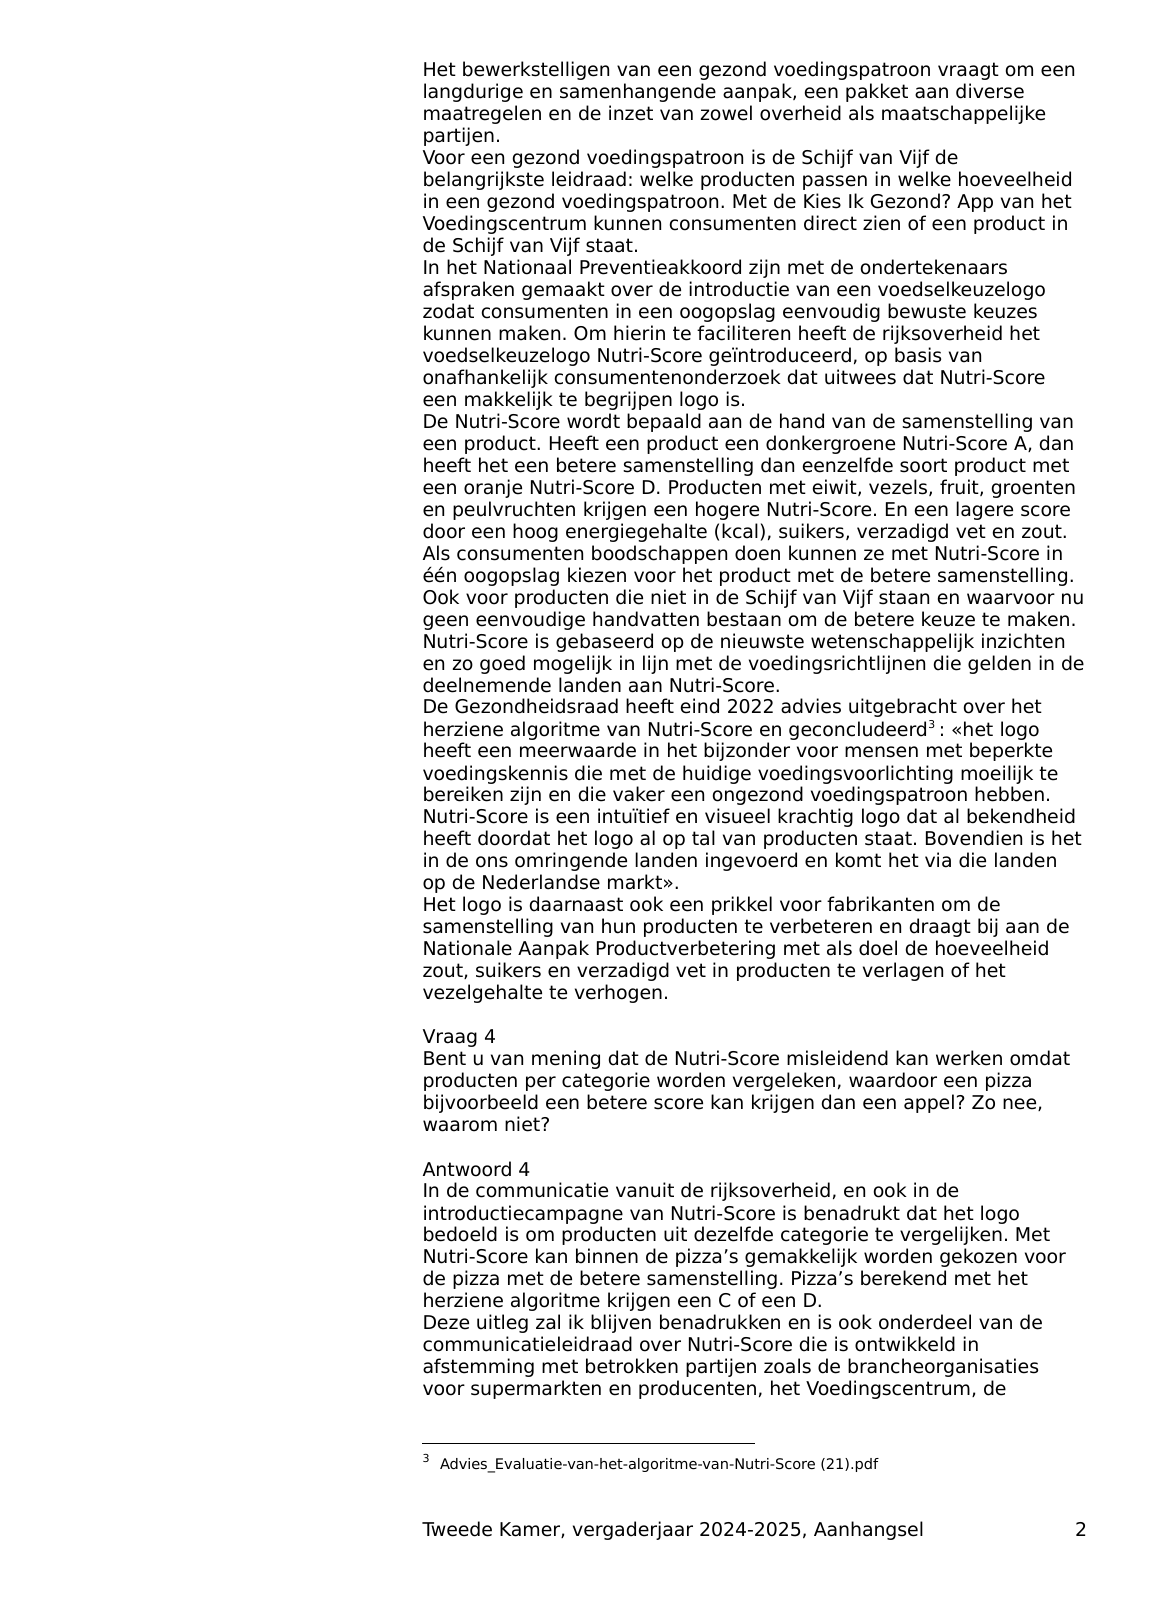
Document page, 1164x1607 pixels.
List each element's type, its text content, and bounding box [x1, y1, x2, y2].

text Voor een gezond voedingspatroon is de Schijf van Vijf de belangrijkste leidraad: welke producten passen in welke hoeveelheid in een gezond voedingspatroon. Met de Kies Ik Gezond? App van het Voedingscentrum kunnen consumenten direct zien of een product in de Schijf van Vijf staat. [422, 147, 1087, 257]
text De Gezondheidsraad heeft eind 2022 advies uitgebracht over het herziene algoritme van Nutri-Score en geconcludeerd: «het logo heeft een meerwaarde in het bijzonder voor mensen met beperkte voedingskennis die met de huidige voedingsvoorlichting moeilijk te bereiken zijn en die vaker een ongezond voedingspatroon hebben. Nutri-Score is een intuïtief en visueel krachtig logo dat al bekendheid heeft doordat het logo al op tal van producten staat. Bovendien is het in de ons omringende landen ingevoerd en komt het via die landen op de Nederlandse markt». [422, 696, 1087, 894]
text Advies_Evaluatie-van-het-algoritme-van-Nutri-Score (21).pdf [422, 1452, 1087, 1474]
text Het bewerkstelligen van een gezond voedingspatroon vraagt om een langdurige en samenhangende aanpak, een pakket aan diverse maatregelen en de inzet van zowel overheid als maatschappelijke partijen. [422, 59, 1087, 147]
text Als consumenten boodschappen doen kunnen ze met Nutri-Score in één oogopslag kiezen voor het product met de betere samenstelling. Ook voor producten die niet in de Schijf van Vijf staan en waarvoor nu geen eenvoudige handvatten bestaan om de betere keuze te maken. [422, 543, 1087, 631]
text Het logo is daarnaast ook een prikkel voor fabrikanten om de samenstelling van hun producten te verbeteren en draagt bij aan de Nationale Aanpak Productverbetering met als doel de hoeveelheid zout, suikers en verzadigd vet in producten te verlagen of het vezelgehalte te verhogen. [422, 894, 1087, 1004]
text In het Nationaal Preventieakkoord zijn met de ondertekenaars afspraken gemaakt over de introductie van een voedselkeuzelogo zodat consumenten in een oogopslag eenvoudig bewuste keuzes kunnen maken. Om hierin te faciliteren heeft de rijksoverheid het voedselkeuzelogo Nutri-Score geïntroduceerd, op basis van onafhankelijk consumentenonderzoek dat uitwees dat Nutri-Score een makkelijk te begrijpen logo is. [422, 257, 1087, 411]
text Deze uitleg zal ik blijven benadrukken en is ook onderdeel van de communicatieleidraad over Nutri-Score die is ontwikkeld in afstemming met betrokken partijen zoals de brancheorganisaties voor supermarkten en producenten, het Voedingscentrum, de [422, 1312, 1087, 1400]
text De Nutri-Score wordt bepaald aan de hand van de samenstelling van een product. Heeft een product een donkergroene Nutri-Score A, dan heeft het een betere samenstelling dan eenzelfde soort product met een oranje Nutri-Score D. Producten met eiwit, vezels, fruit, groenten en peulvruchten krijgen een hogere Nutri-Score. En een lagere score door een hoog energiegehalte (kcal), suikers, verzadigd vet en zout. [422, 411, 1087, 543]
text Vraag 4 [422, 1026, 1087, 1048]
text In de communicatie vanuit de rijksoverheid, en ook in de introductiecampagne van Nutri-Score is benadrukt dat het logo bedoeld is om producten uit dezelfde categorie te vergelijken. Met Nutri-Score kan binnen de pizza’s gemakkelijk worden gekozen voor de pizza met de betere samenstelling. Pizza’s berekend met het herziene algoritme krijgen een C of een D. [422, 1180, 1087, 1312]
text Bent u van mening dat de Nutri-Score misleidend kan werken omdat producten per categorie worden vergeleken, waardoor een pizza bijvoorbeeld een betere score kan krijgen dan een appel? Zo nee, waarom niet? [422, 1048, 1087, 1136]
text Antwoord 4 [422, 1158, 1087, 1180]
text Nutri-Score is gebaseerd op de nieuwste wetenschappelijk inzichten en zo goed mogelijk in lijn met de voedingsrichtlijnen die gelden in de deelnemende landen aan Nutri-Score. [422, 631, 1087, 696]
